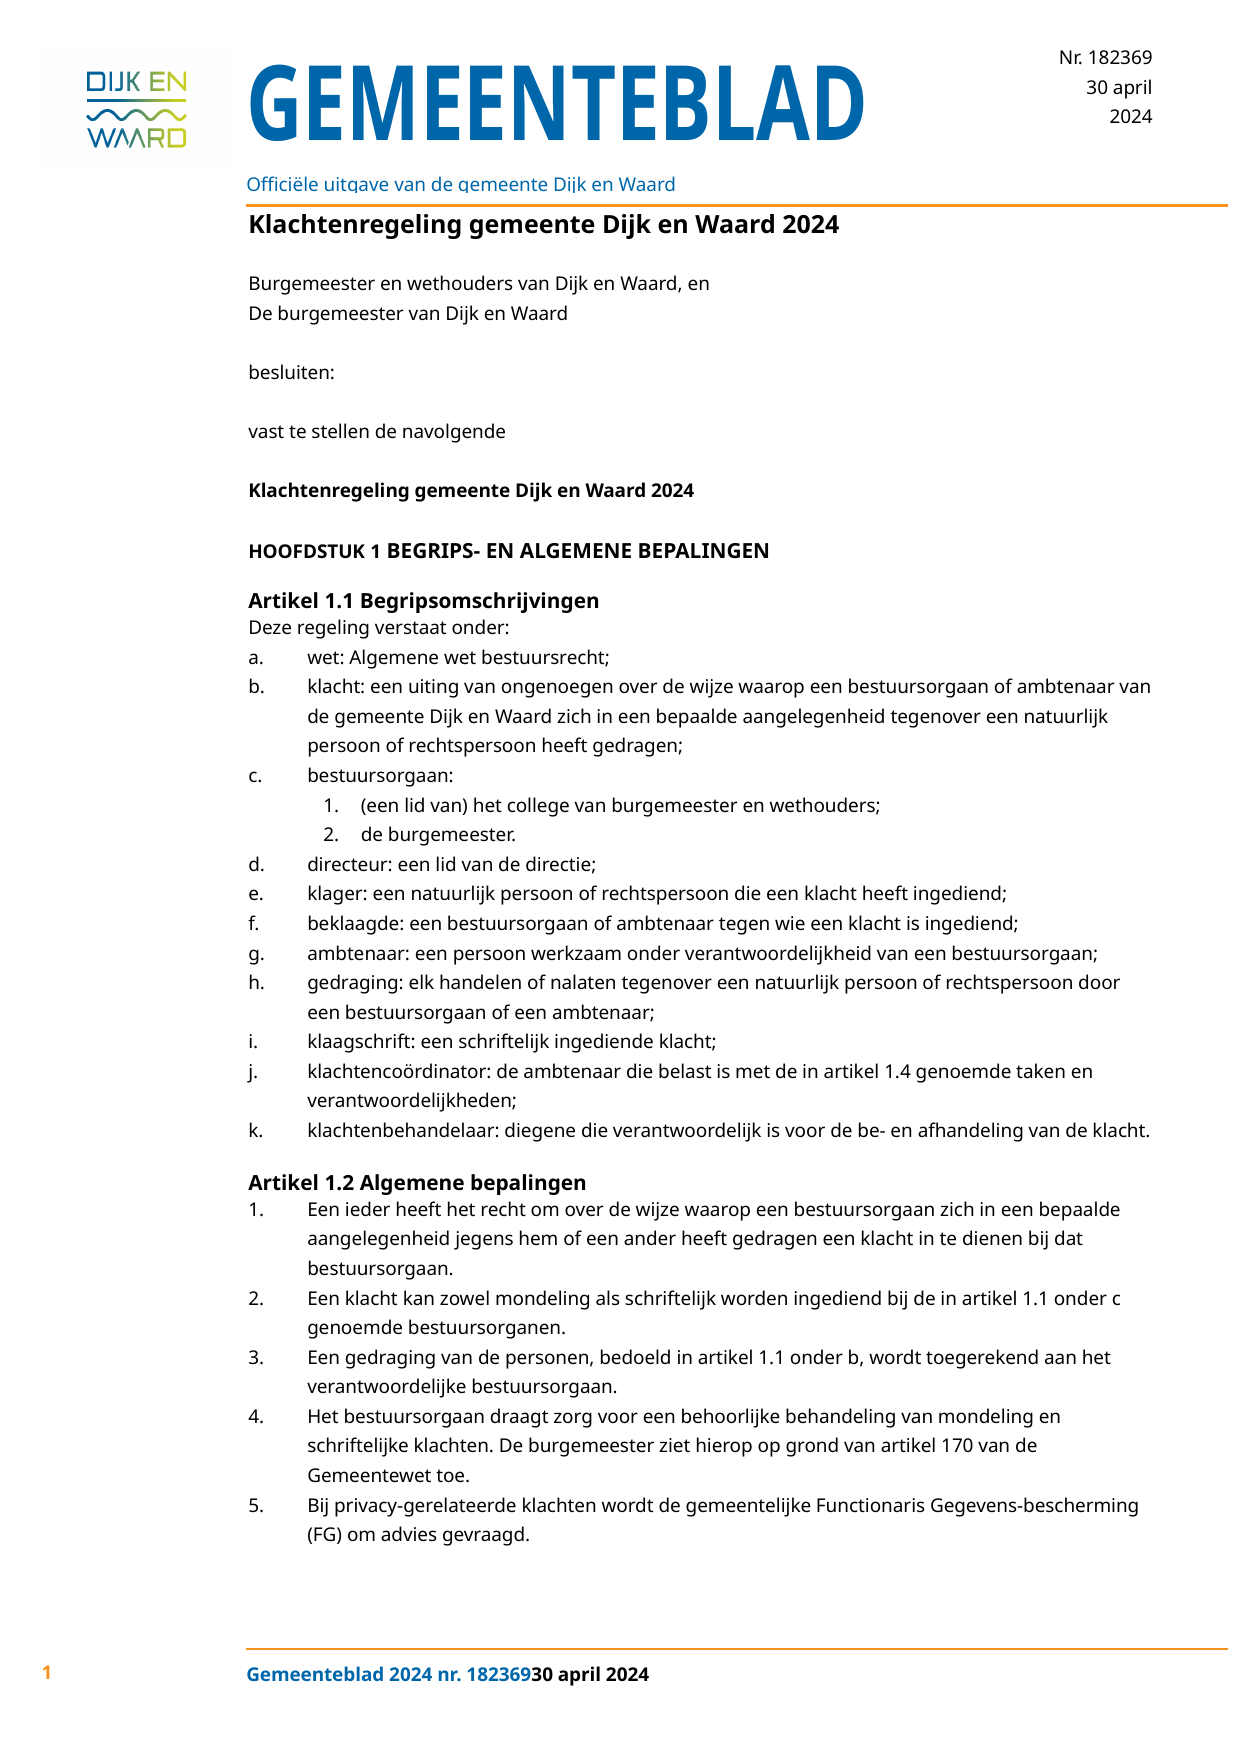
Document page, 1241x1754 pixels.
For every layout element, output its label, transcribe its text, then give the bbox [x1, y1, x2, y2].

list wet: Algemene wet bestuursrecht; [248, 644, 1152, 669]
text Burgemeester en wethouders van Dijk en Waard, en [248, 270, 1152, 296]
list klager: een natuurlijk persoon of rechtspersoon die een klacht heeft ingediend; [248, 881, 1152, 906]
text Klachtenregeling gemeente Dijk en Waard 2024 [248, 207, 1152, 241]
list Een gedraging van de personen, bedoeld in artikel 1.1 onder b, wordt toegerekend aan het verantwoordelijke bestuursorgaan. [248, 1344, 1152, 1399]
text Artikel 1.1 Begripsomschrijvingen [248, 586, 1152, 614]
text vast te stellen de navolgende [248, 418, 1152, 444]
list Het bestuursorgaan draagt zorg voor een behoorlijke behandeling van mondeling en schriftelijke klachten. De burgemeester ziet hierop op grond van artikel 170 van de Gemeentewet toe. [248, 1403, 1152, 1488]
list beklaagde: een bestuursorgaan of ambtenaar tegen wie een klacht is ingediend; [248, 910, 1152, 936]
text Artikel 1.2 Algemene bepalingen [248, 1168, 1152, 1196]
picture [41, 47, 231, 172]
list Een klacht kan zowel mondeling als schriftelijk worden ingediend bij de in artikel 1.1 onder c genoemde bestuursorganen. [248, 1285, 1152, 1340]
list gedraging: elk handelen of nalaten tegenover een natuurlijk persoon of rechtspersoon door een bestuursorgaan of een ambtenaar; [248, 969, 1152, 1024]
list (een lid van) het college van burgemeester en wethouders; [323, 792, 1152, 817]
text Deze regeling verstaat onder: [248, 614, 1152, 640]
list ambtenaar: een persoon werkzaam onder verantwoordelijkheid van een bestuursorgaan; [248, 940, 1152, 965]
list klachtenbehandelaar: diegene die verantwoordelijk is voor de be- en afhandeling van de klacht. [248, 1117, 1152, 1143]
list klaagschrift: een schriftelijk ingediende klacht; [248, 1028, 1152, 1054]
text besluiten: [248, 359, 1152, 385]
list klacht: een uiting van ongenoegen over de wijze waarop een bestuursorgaan of ambtenaar van de gemeente Dijk en Waard zich in een bepaalde aangelegenheid tegenover een natuurlijk persoon of rechtspersoon heeft gedragen; [248, 673, 1152, 758]
text Klachtenregeling gemeente Dijk en Waard 2024 [248, 477, 1152, 503]
list bestuursorgaan: [248, 762, 1152, 788]
list directeur: een lid van de directie; [248, 851, 1152, 877]
text De burgemeester van Dijk en Waard [248, 300, 1152, 326]
text HOOFDSTUK 1 BEGRIPS- EN ALGEMENE BEPALINGEN [248, 537, 1152, 565]
list de burgemeester. [323, 821, 1152, 847]
list Bij privacy-gerelateerde klachten wordt de gemeentelijke Functionaris Gegevens-bescherming (FG) om advies gevraagd. [248, 1492, 1152, 1547]
list klachtencoördinator: de ambtenaar die belast is met de in artikel 1.4 genoemde taken en verantwoordelijkheden; [248, 1058, 1152, 1113]
list Een ieder heeft het recht om over de wijze waarop een bestuursorgaan zich in een bepaalde aangelegenheid jegens hem of een ander heeft gedragen een klacht in te dienen bij dat bestuursorgaan. [248, 1196, 1152, 1281]
